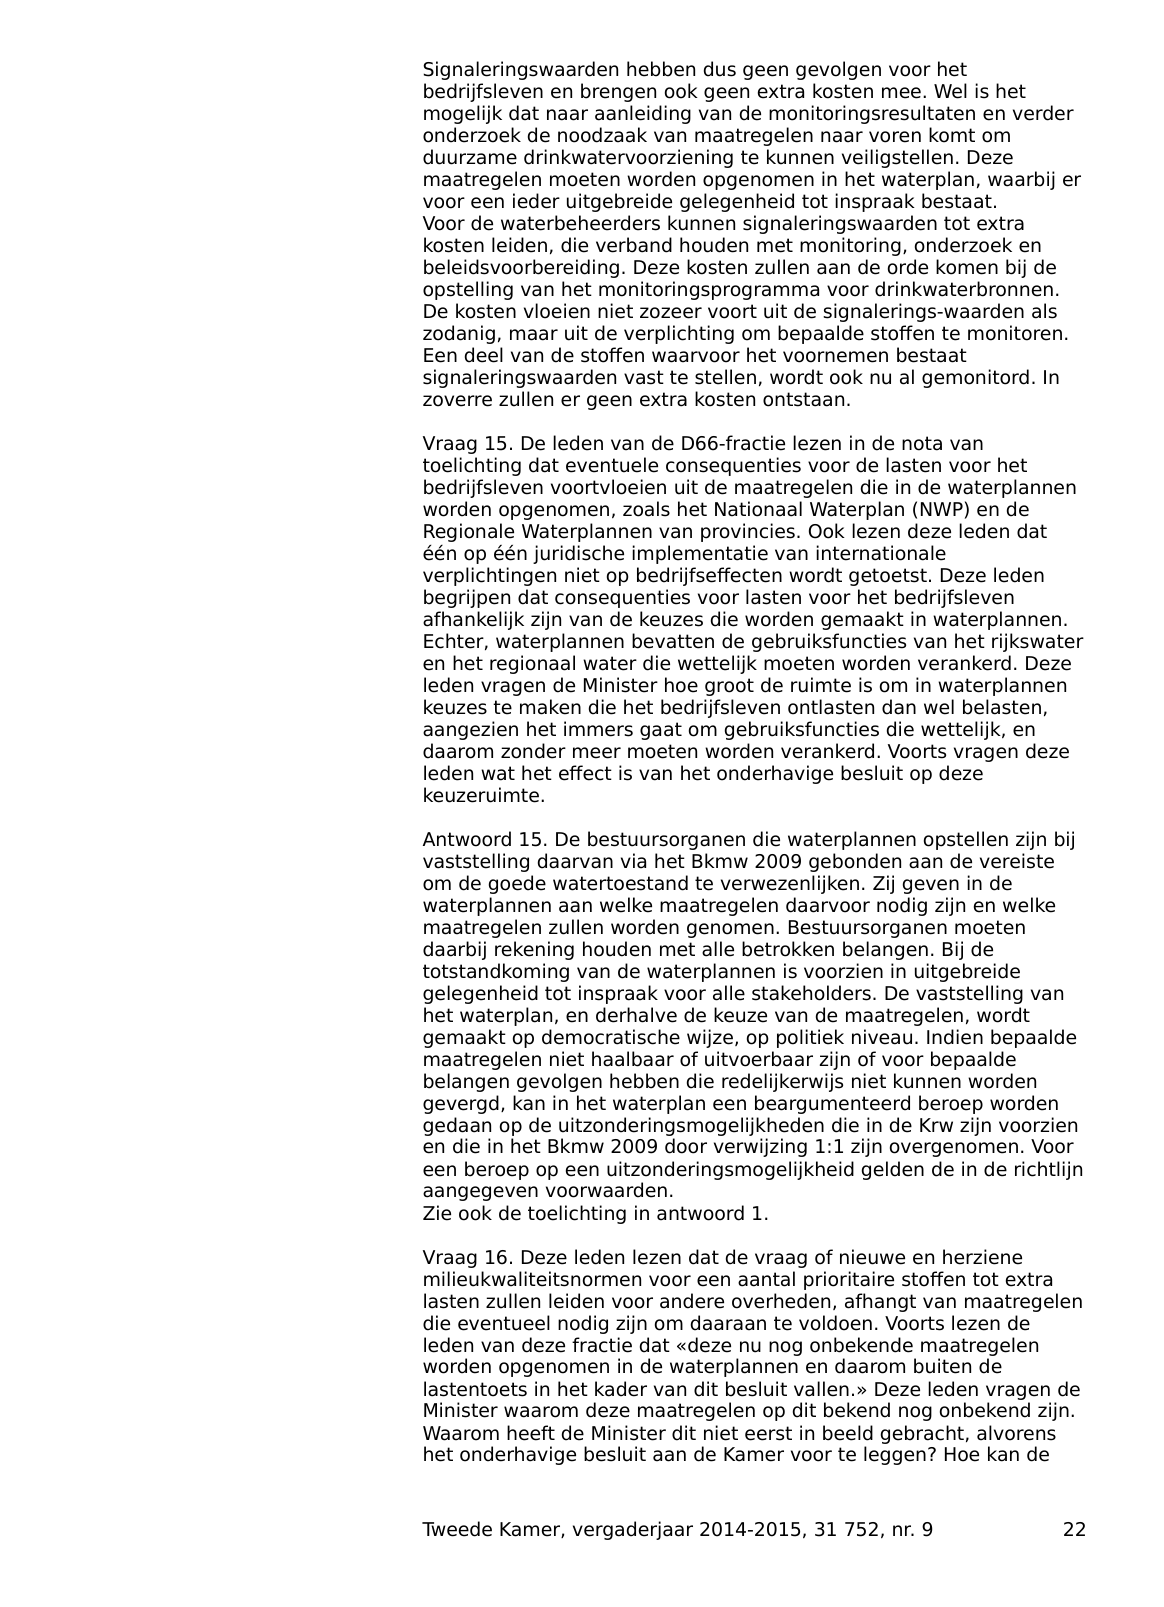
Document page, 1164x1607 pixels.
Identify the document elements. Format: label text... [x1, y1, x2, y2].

text Vraag 15. De leden van de D66-fractie lezen in de nota van toelichting dat eventuele consequenties voor de lasten voor het bedrijfsleven voortvloeien uit de maatregelen die in de waterplannen worden opgenomen, zoals het Nationaal Waterplan (NWP) en de Regionale Waterplannen van provincies. Ook lezen deze leden dat één op één juridische implementatie van internationale verplichtingen niet op bedrijfseffecten wordt getoetst. Deze leden begrijpen dat consequenties voor lasten voor het bedrijfsleven afhankelijk zijn van de keuzes die worden gemaakt in waterplannen. Echter, waterplannen bevatten de gebruiksfuncties van het rijkswater en het regionaal water die wettelijk moeten worden verankerd. Deze leden vragen de Minister hoe groot de ruimte is om in waterplannen keuzes te maken die het bedrijfsleven ontlasten dan wel belasten, aangezien het immers gaat om gebruiksfuncties die wettelijk, en daarom zonder meer moeten worden verankerd. Voorts vragen deze leden wat het effect is van het onderhavige besluit op deze keuzeruimte. [422, 433, 1087, 807]
text Signaleringswaarden hebben dus geen gevolgen voor het bedrijfsleven en brengen ook geen extra kosten mee. Wel is het mogelijk dat naar aanleiding van de monitoringsresultaten en verder onderzoek de noodzaak van maatregelen naar voren komt om duurzame drinkwatervoorziening te kunnen veiligstellen. Deze maatregelen moeten worden opgenomen in het waterplan, waarbij er voor een ieder uitgebreide gelegenheid tot inspraak bestaat. [422, 59, 1087, 213]
text Zie ook de toelichting in antwoord 1. [422, 1202, 1087, 1224]
text Vraag 16. Deze leden lezen dat de vraag of nieuwe en herziene milieukwaliteitsnormen voor een aantal prioritaire stoffen tot extra lasten zullen leiden voor andere overheden, afhangt van maatregelen die eventueel nodig zijn om daaraan te voldoen. Voorts lezen de leden van deze fractie dat «deze nu nog onbekende maatregelen worden opgenomen in de waterplannen en daarom buiten de lastentoets in het kader van dit besluit vallen.» Deze leden vragen de Minister waarom deze maatregelen op dit bekend nog onbekend zijn. Waarom heeft de Minister dit niet eerst in beeld gebracht, alvorens het onderhavige besluit aan de Kamer voor te leggen? Hoe kan de [422, 1247, 1087, 1466]
text Antwoord 15. De bestuursorganen die waterplannen opstellen zijn bij vaststelling daarvan via het Bkmw 2009 gebonden aan de vereiste om de goede watertoestand te verwezenlijken. Zij geven in de waterplannen aan welke maatregelen daarvoor nodig zijn en welke maatregelen zullen worden genomen. Bestuursorganen moeten daarbij rekening houden met alle betrokken belangen. Bij de totstandkoming van de waterplannen is voorzien in uitgebreide gelegenheid tot inspraak voor alle stakeholders. De vaststelling van het waterplan, en derhalve de keuze van de maatregelen, wordt gemaakt op democratische wijze, op politiek niveau. Indien bepaalde maatregelen niet haalbaar of uitvoerbaar zijn of voor bepaalde belangen gevolgen hebben die redelijkerwijs niet kunnen worden gevergd, kan in het waterplan een beargumenteerd beroep worden gedaan op de uitzonderingsmogelijkheden die in de Krw zijn voorzien en die in het Bkmw 2009 door verwijzing 1:1 zijn overgenomen. Voor een beroep op een uitzonderingsmogelijkheid gelden de in de richtlijn aangegeven voorwaarden. [422, 829, 1087, 1202]
text Voor de waterbeheerders kunnen signaleringswaarden tot extra kosten leiden, die verband houden met monitoring, onderzoek en beleidsvoorbereiding. Deze kosten zullen aan de orde komen bij de opstelling van het monitoringsprogramma voor drinkwaterbronnen. De kosten vloeien niet zozeer voort uit de signalerings-waarden als zodanig, maar uit de verplichting om bepaalde stoffen te monitoren. Een deel van de stoffen waarvoor het voornemen bestaat signaleringswaarden vast te stellen, wordt ook nu al gemonitord. In zoverre zullen er geen extra kosten ontstaan. [422, 213, 1087, 411]
